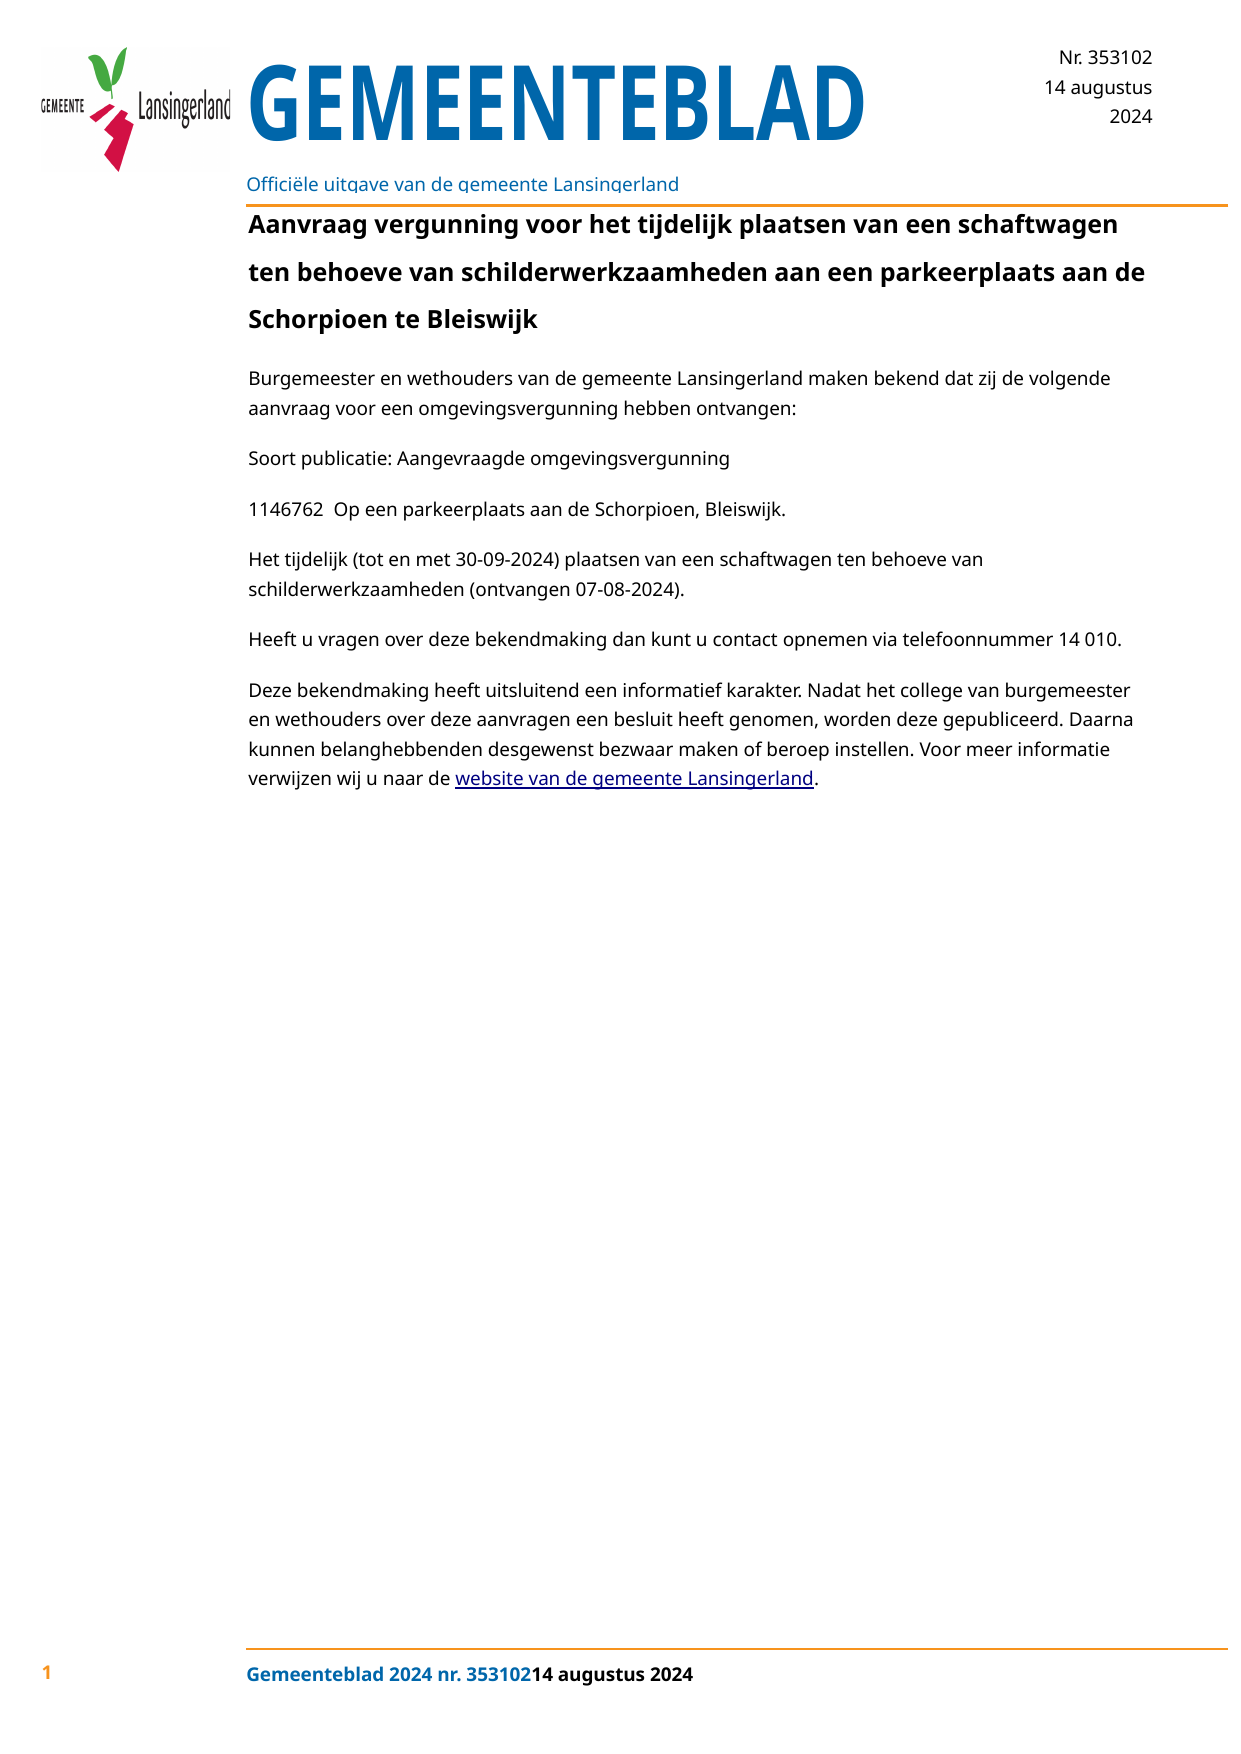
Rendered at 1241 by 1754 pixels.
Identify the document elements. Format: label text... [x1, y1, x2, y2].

picture [41, 47, 231, 172]
text 1146762 Op een parkeerplaats aan de Schorpioen, Bleiswijk. [248, 496, 1152, 522]
text Heeft u vragen over deze bekendmaking dan kunt u contact opnemen via telefoonnummer 14 010. [248, 626, 1152, 652]
text Soort publicatie: Aangevraagde omgevingsvergunning [248, 446, 1152, 471]
text Deze bekendmaking heeft uitsluitend een informatief karakter. Nadat het college van burgemeester en wethouders over deze aanvragen een besluit heeft genomen, worden deze gepubliceerd. Daarna kunnen belanghebbenden desgewenst bezwaar maken of beroep instellen. Voor meer informatie verwijzen wij u naar de website van de gemeente Lansingerland. [248, 677, 1152, 791]
text Aanvraag vergunning voor het tijdelijk plaatsen van een schaftwagen ten behoeve van schilderwerkzaamheden aan een parkeerplaats aan de Schorpioen te Bleiswijk [248, 207, 1152, 336]
text Het tijdelijk (tot en met 30-09-2024) plaatsen van een schaftwagen ten behoeve van schilderwerkzaamheden (ontvangen 07-08-2024). [248, 546, 1152, 602]
text Burgemeester en wethouders van de gemeente Lansingerland maken bekend dat zij de volgende aanvraag voor een omgevingsvergunning hebben ontvangen: [248, 366, 1152, 421]
